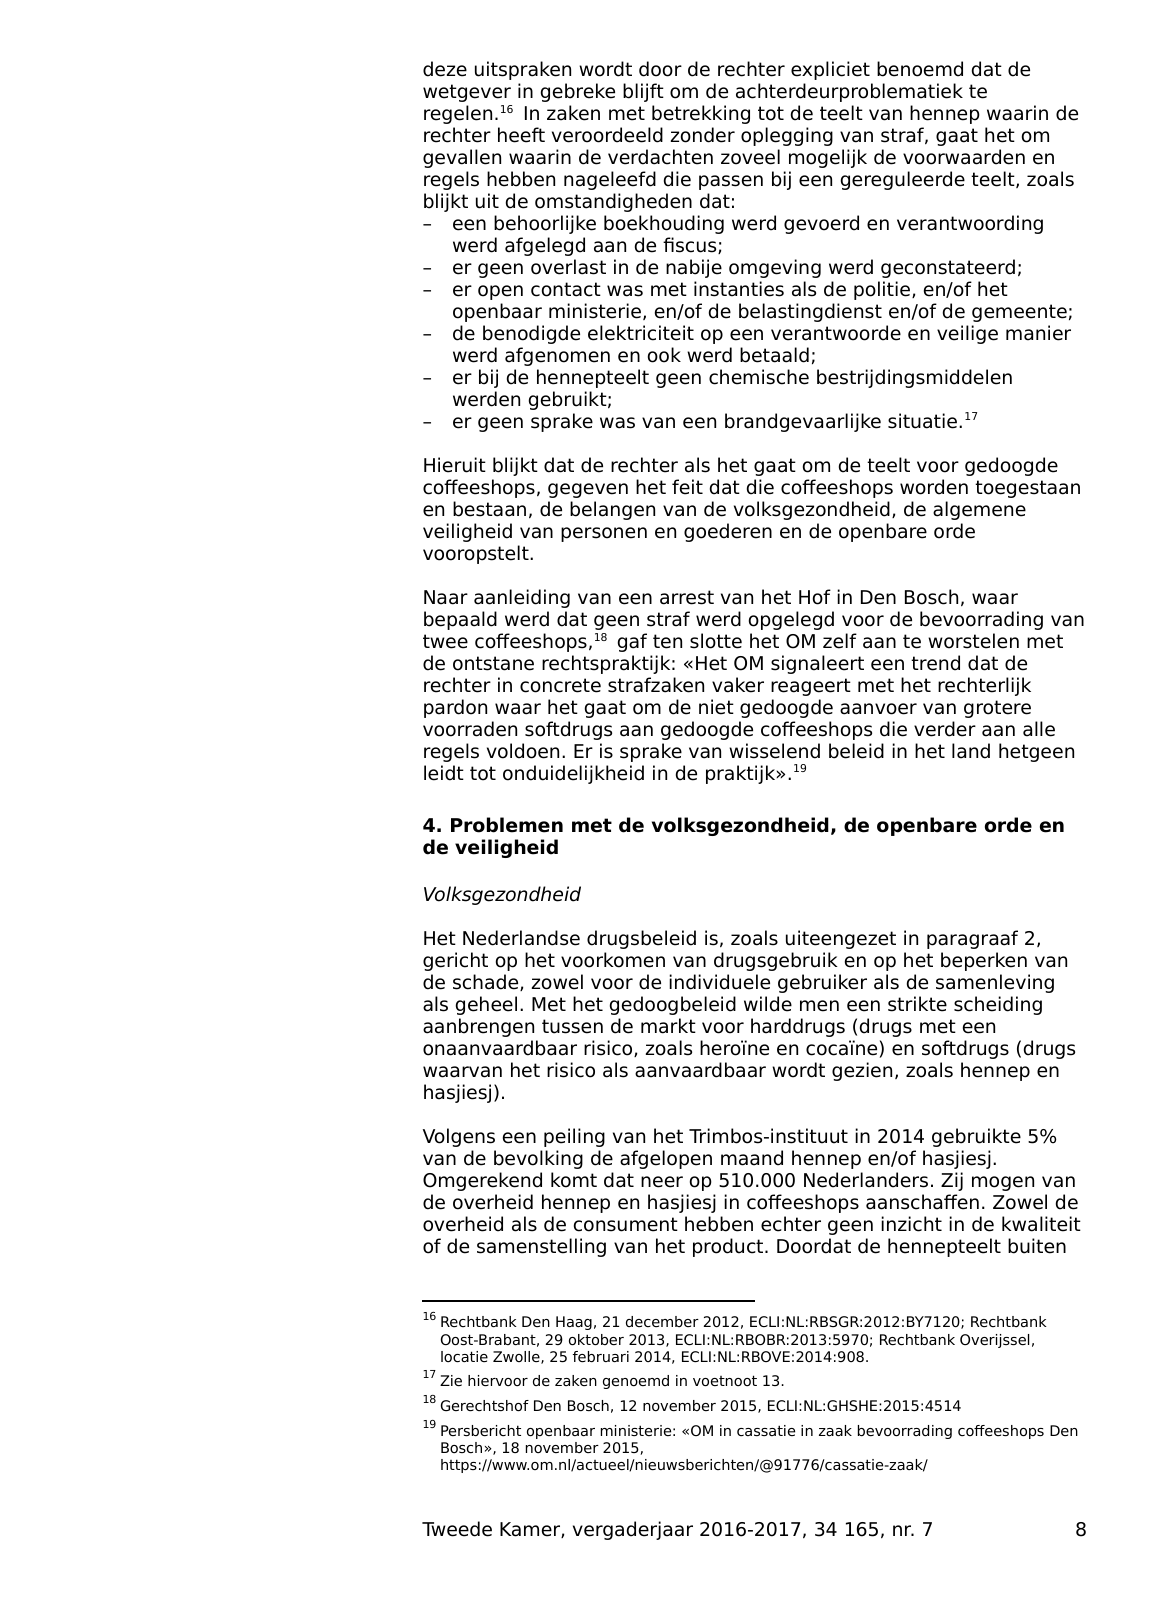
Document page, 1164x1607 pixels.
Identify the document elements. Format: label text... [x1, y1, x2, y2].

text Volgens een peiling van het Trimbos-instituut in 2014 gebruikte 5% van de bevolking de afgelopen maand hennep en/of hasjiesj. Omgerekend komt dat neer op 510.000 Nederlanders. Zij mogen van de overheid hennep en hasjiesj in coffeeshops aanschaffen. Zowel de overheid als de consument hebben echter geen inzicht in de kwaliteit of de samenstelling van het product. Doordat de hennepteelt buiten [422, 1126, 1087, 1258]
text Zie hiervoor de zaken genoemd in voetnoot 13. [422, 1368, 1087, 1391]
text Hieruit blijkt dat de rechter als het gaat om de teelt voor gedoogde coffeeshops, gegeven het feit dat die coffeeshops worden toegestaan en bestaan, de belangen van de volksgezondheid, de algemene veiligheid van personen en goederen en de openbare orde vooropstelt. [422, 455, 1087, 565]
text – er geen overlast in de nabije omgeving werd geconstateerd; [422, 257, 1087, 279]
subtitle Volksgezondheid [422, 884, 1087, 906]
text – er open contact was met instanties als de politie, en/of het openbaar ministerie, en/of de belastingdienst en/of de gemeente; [422, 279, 1087, 323]
text – er geen sprake was van een brandgevaarlijke situatie. [422, 411, 1087, 433]
text – er bij de hennepteelt geen chemische bestrijdingsmiddelen werden gebruikt; [422, 367, 1087, 411]
text deze uitspraken wordt door de rechter expliciet benoemd dat de wetgever in gebreke blijft om de achterdeurproblematiek te regelen. In zaken met betrekking tot de teelt van hennep waarin de rechter heeft veroordeeld zonder oplegging van straf, gaat het om gevallen waarin de verdachten zoveel mogelijk de voorwaarden en regels hebben nageleefd die passen bij een gereguleerde teelt, zoals blijkt uit de omstandigheden dat: [422, 59, 1087, 213]
text Gerechtshof Den Bosch, 12 november 2015, ECLI:NL:GHSHE:2015:4514 [422, 1393, 1087, 1416]
text – een behoorlijke boekhouding werd gevoerd en verantwoording werd afgelegd aan de fiscus; [422, 213, 1087, 257]
subtitle 4. Problemen met de volksgezondheid, de openbare orde en de veiligheid [422, 815, 1087, 859]
text Het Nederlandse drugsbeleid is, zoals uiteengezet in paragraaf 2, gericht op het voorkomen van drugsgebruik en op het beperken van de schade, zowel voor de individuele gebruiker als de samenleving als geheel. Met het gedoogbeleid wilde men een strikte scheiding aanbrengen tussen de markt voor harddrugs (drugs met een onaanvaardbaar risico, zoals heroïne en cocaïne) en softdrugs (drugs waarvan het risico als aanvaardbaar wordt gezien, zoals hennep en hasjiesj). [422, 928, 1087, 1104]
text Persbericht openbaar ministerie: «OM in cassatie in zaak bevoorrading coffeeshops Den Bosch», 18 november 2015, https://www.om.nl/actueel/nieuwsberichten/@91776/cassatie-zaak/ [422, 1418, 1087, 1474]
text Rechtbank Den Haag, 21 december 2012, ECLI:NL:RBSGR:2012:BY7120; Rechtbank Oost-Brabant, 29 oktober 2013, ECLI:NL:RBOBR:2013:5970; Rechtbank Overijssel, locatie Zwolle, 25 februari 2014, ECLI:NL:RBOVE:2014:908. [422, 1310, 1087, 1366]
text Naar aanleiding van een arrest van het Hof in Den Bosch, waar bepaald werd dat geen straf werd opgelegd voor de bevoorrading van twee coffeeshops, gaf ten slotte het OM zelf aan te worstelen met de ontstane rechtspraktijk: «Het OM signaleert een trend dat de rechter in concrete strafzaken vaker reageert met het rechterlijk pardon waar het gaat om de niet gedoogde aanvoer van grotere voorraden softdrugs aan gedoogde coffeeshops die verder aan alle regels voldoen. Er is sprake van wisselend beleid in het land hetgeen leidt tot onduidelijkheid in de praktijk». [422, 587, 1087, 785]
text – de benodigde elektriciteit op een verantwoorde en veilige manier werd afgenomen en ook werd betaald; [422, 323, 1087, 367]
